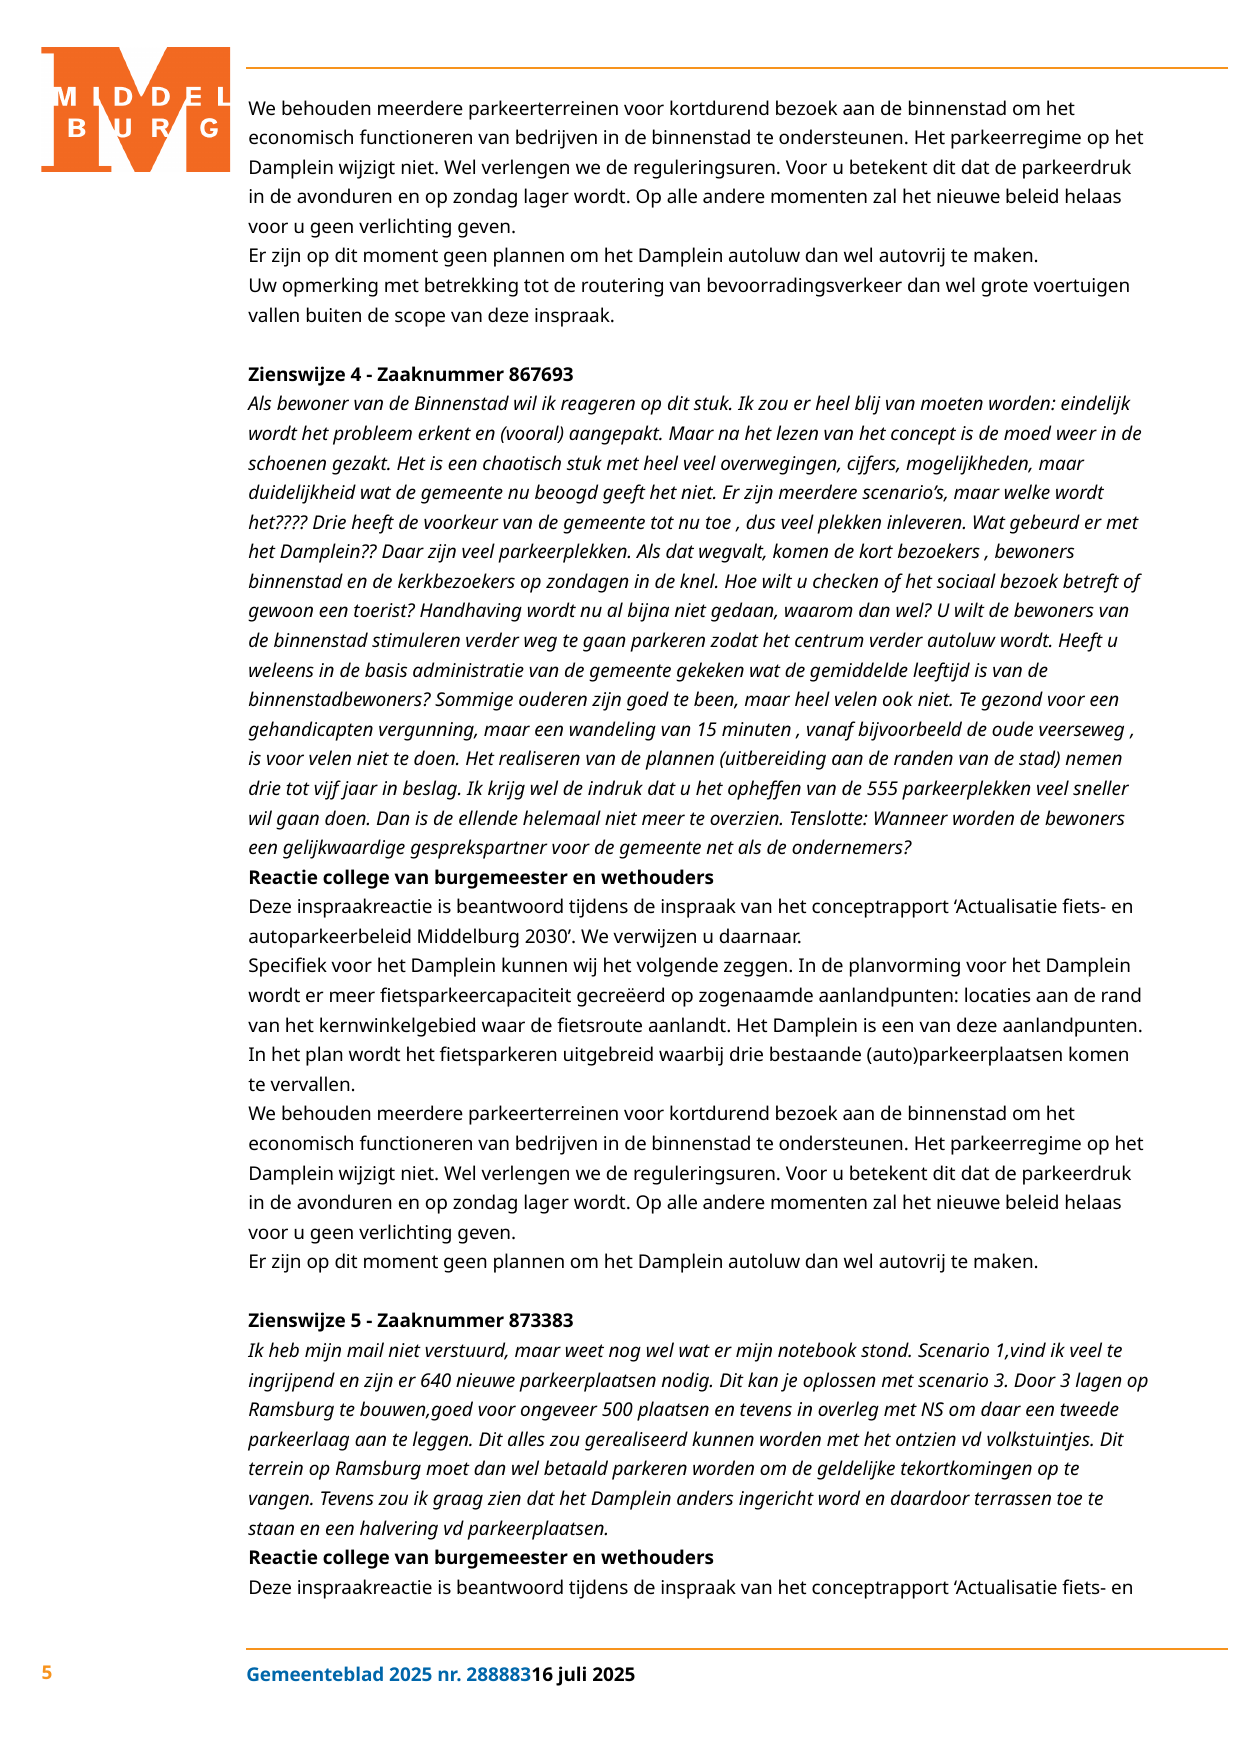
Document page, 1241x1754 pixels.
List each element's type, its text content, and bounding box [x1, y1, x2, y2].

picture [41, 47, 231, 172]
text Ik heb mijn mail niet verstuurd, maar weet nog wel wat er mijn notebook stond. Scenario 1,vind ik veel te ingrijpend en zijn er 640 nieuwe parkeerplaatsen nodig. Dit kan je oplossen met scenario 3. Door 3 lagen op Ramsburg te bouwen,goed voor ongeveer 500 plaatsen en tevens in overleg met NS om daar een tweede parkeerlaag aan te leggen. Dit alles zou gerealiseerd kunnen worden met het ontzien vd volkstuintjes. Dit terrein op Ramsburg moet dan wel betaald parkeren worden om de geldelijke tekortkomingen op te vangen. Tevens zou ik graag zien dat het Damplein anders ingericht word en daardoor terrassen toe te staan en een halvering vd parkeerplaatsen. [248, 1337, 1152, 1541]
text Reactie college van burgemeester en wethouders [248, 864, 1152, 890]
text Reactie college van burgemeester en wethouders [248, 1544, 1152, 1570]
text Specifiek voor het Damplein kunnen wij het volgende zeggen. In de planvorming voor het Damplein wordt er meer fietsparkeercapaciteit gecreëerd op zogenaamde aanlandpunten: locaties aan de rand van het kernwinkelgebied waar de fietsroute aanlandt. Het Damplein is een van deze aanlandpunten. In het plan wordt het fietsparkeren uitgebreid waarbij drie bestaande (auto)parkeerplaatsen komen te vervallen. [248, 953, 1152, 1097]
text Er zijn op dit moment geen plannen om het Damplein autoluw dan wel autovrij te maken. [248, 1248, 1152, 1274]
text Deze inspraakreactie is beantwoord tijdens de inspraak van het conceptrapport ‘Actualisatie fiets- en autoparkeerbeleid Middelburg 2030’. We verwijzen u daarnaar. [248, 893, 1152, 949]
text We behouden meerdere parkeerterreinen voor kortdurend bezoek aan de binnenstad om het economisch functioneren van bedrijven in de binnenstad te ondersteunen. Het parkeerregime op het Damplein wijzigt niet. Wel verlengen we de reguleringsuren. Voor u betekent dit dat de parkeerdruk in de avonduren en op zondag lager wordt. Op alle andere momenten zal het nieuwe beleid helaas voor u geen verlichting geven. [248, 1101, 1152, 1245]
text We behouden meerdere parkeerterreinen voor kortdurend bezoek aan de binnenstad om het economisch functioneren van bedrijven in de binnenstad te ondersteunen. Het parkeerregime op het Damplein wijzigt niet. Wel verlengen we de reguleringsuren. Voor u betekent dit dat de parkeerdruk in de avonduren en op zondag lager wordt. Op alle andere momenten zal het nieuwe beleid helaas voor u geen verlichting geven. [248, 95, 1152, 239]
text Als bewoner van de Binnenstad wil ik reageren op dit stuk. Ik zou er heel blij van moeten worden: eindelijk wordt het probleem erkent en (vooral) aangepakt. Maar na het lezen van het concept is de moed weer in de schoenen gezakt. Het is een chaotisch stuk met heel veel overwegingen, cijfers, mogelijkheden, maar duidelijkheid wat de gemeente nu beoogd geeft het niet. Er zijn meerdere scenario’s, maar welke wordt het???? Drie heeft de voorkeur van de gemeente tot nu toe , dus veel plekken inleveren. Wat gebeurd er met het Damplein?? Daar zijn veel parkeerplekken. Als dat wegvalt, komen de kort bezoekers , bewoners binnenstad en de kerkbezoekers op zondagen in de knel. Hoe wilt u checken of het sociaal bezoek betreft of gewoon een toerist? Handhaving wordt nu al bijna niet gedaan, waarom dan wel? U wilt de bewoners van de binnenstad stimuleren verder weg te gaan parkeren zodat het centrum verder autoluw wordt. Heeft u weleens in de basis administratie van de gemeente gekeken wat de gemiddelde leeftijd is van de binnenstadbewoners? Sommige ouderen zijn goed te been, maar heel velen ook niet. Te gezond voor een gehandicapten vergunning, maar een wandeling van 15 minuten , vanaf bijvoorbeeld de oude veerseweg , is voor velen niet te doen. Het realiseren van de plannen (uitbereiding aan de randen van de stad) nemen drie tot vijf jaar in beslag. Ik krijg wel de indruk dat u het opheffen van de 555 parkeerplekken veel sneller wil gaan doen. Dan is de ellende helemaal niet meer te overzien. Tenslotte: Wanneer worden de bewoners een gelijkwaardige gesprekspartner voor de gemeente net als de ondernemers? [248, 391, 1152, 860]
text Deze inspraakreactie is beantwoord tijdens de inspraak van het conceptrapport ‘Actualisatie fiets- en [248, 1574, 1152, 1600]
text Er zijn op dit moment geen plannen om het Damplein autoluw dan wel autovrij te maken. [248, 243, 1152, 268]
text Zienswijze 4 - Zaaknummer 867693 [248, 361, 1152, 387]
text Uw opmerking met betrekking tot de routering van bevoorradingsverkeer dan wel grote voertuigen vallen buiten de scope van deze inspraak. [248, 272, 1152, 328]
text Zienswijze 5 - Zaaknummer 873383 [248, 1308, 1152, 1333]
